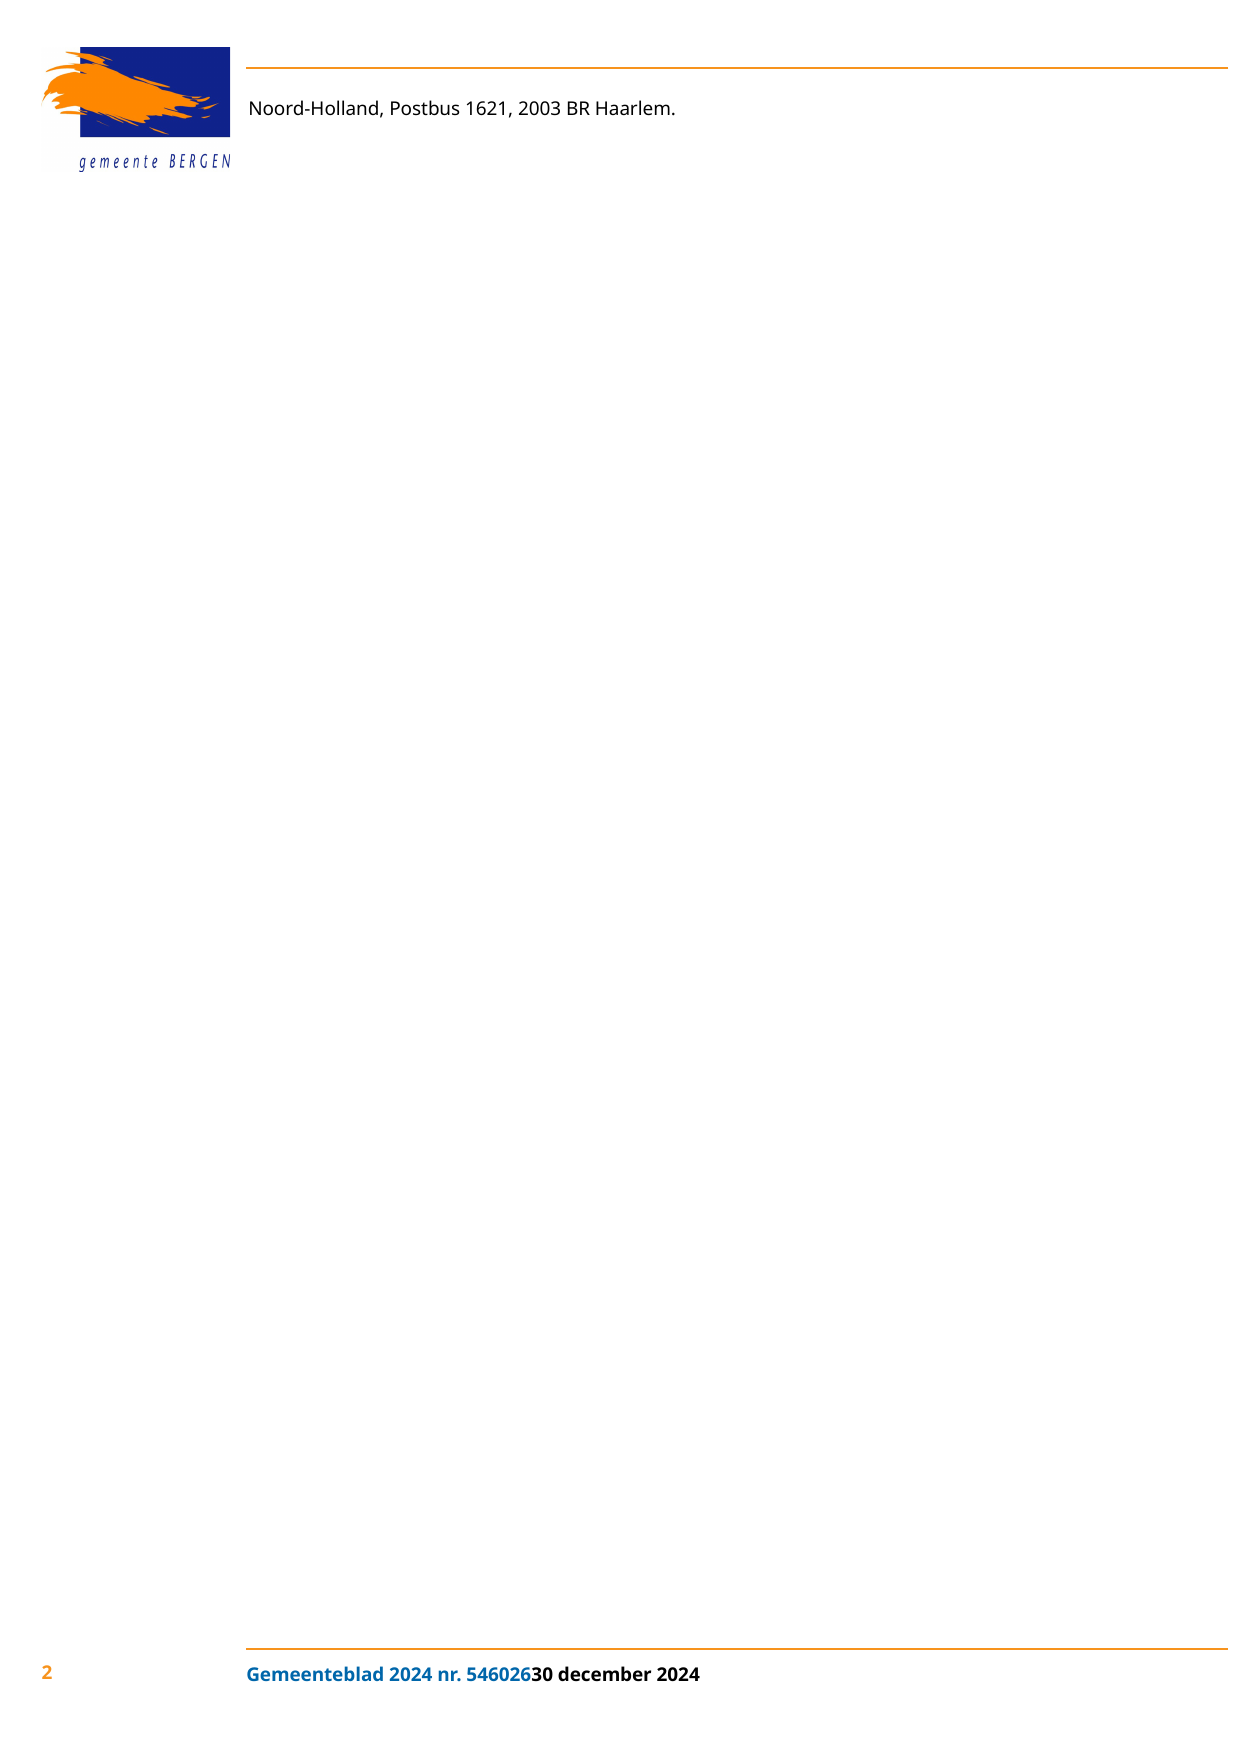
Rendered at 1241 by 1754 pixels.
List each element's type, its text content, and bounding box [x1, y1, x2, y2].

picture [41, 47, 231, 172]
text Noord-Holland, Postbus 1621, 2003 BR Haarlem. [248, 95, 1152, 121]
